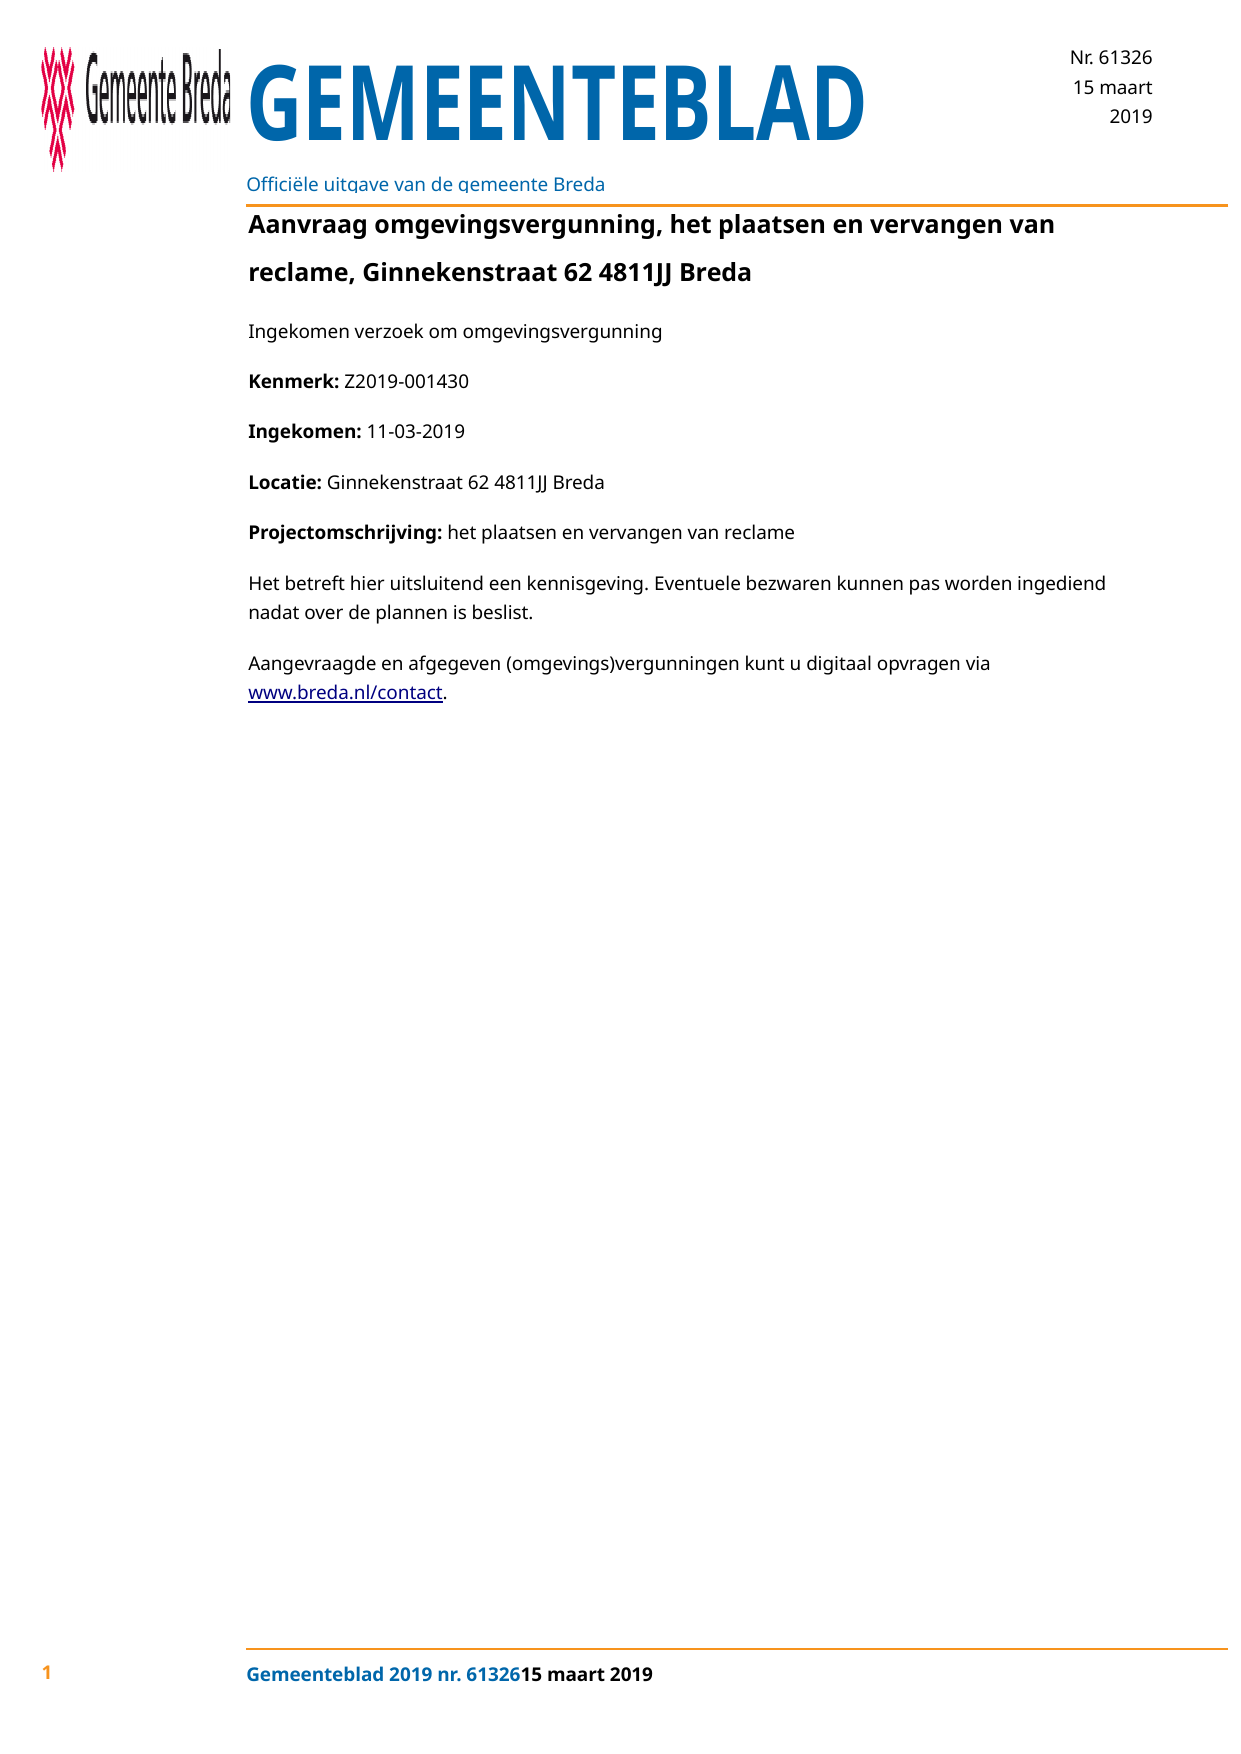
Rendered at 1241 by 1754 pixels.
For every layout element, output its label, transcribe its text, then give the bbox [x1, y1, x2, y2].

text Ingekomen verzoek om omgevingsvergunning [248, 318, 1152, 344]
text Het betreft hier uitsluitend een kennisgeving. Eventuele bezwaren kunnen pas worden ingediend nadat over de plannen is beslist. [248, 570, 1152, 625]
picture [41, 47, 231, 172]
text Aangevraagde en afgegeven (omgevings)vergunningen kunt u digitaal opvragen via www.breda.nl/contact. [248, 650, 1152, 705]
text Kenmerk: Z2019-001430 [248, 368, 1152, 394]
text Aanvraag omgevingsvergunning, het plaatsen en vervangen van reclame, Ginnekenstraat 62 4811JJ Breda [248, 207, 1152, 288]
text Locatie: Ginnekenstraat 62 4811JJ Breda [248, 469, 1152, 495]
text Ingekomen: 11-03-2019 [248, 419, 1152, 444]
text Projectomschrijving: het plaatsen en vervangen van reclame [248, 519, 1152, 545]
